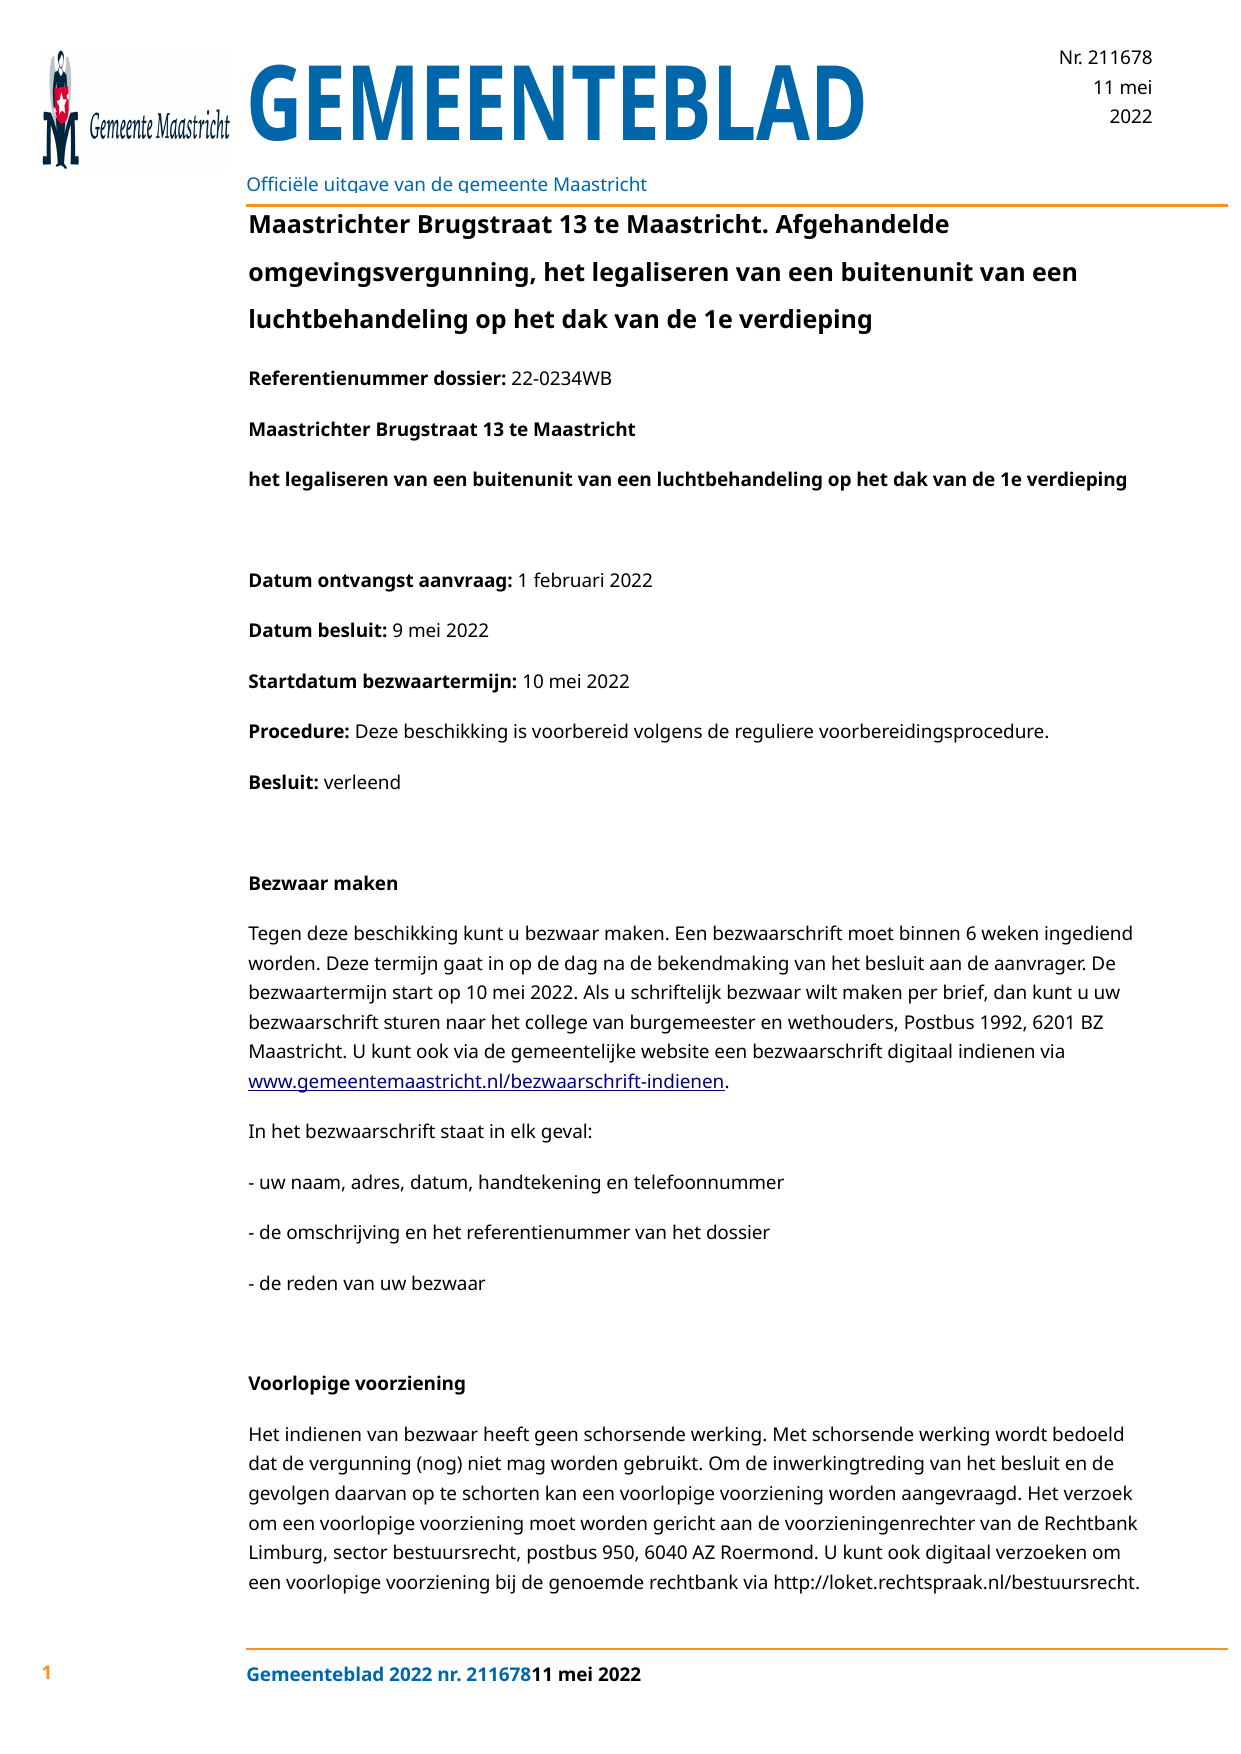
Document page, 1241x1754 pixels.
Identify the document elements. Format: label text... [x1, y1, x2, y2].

text In het bezwaarschrift staat in elk geval: [248, 1118, 1152, 1144]
text Procedure: Deze beschikking is voorbereid volgens de reguliere voorbereidingsprocedure. [248, 718, 1152, 744]
picture [41, 47, 231, 172]
text Datum ontvangst aanvraag: 1 februari 2022 [248, 567, 1152, 593]
text Het indienen van bezwaar heeft geen schorsende werking. Met schorsende werking wordt bedoeld dat de vergunning (nog) niet mag worden gebruikt. Om de inwerkingtreding van het besluit en de gevolgen daarvan op te schorten kan een voorlopige voorziening worden aangevraagd. Het verzoek om een voorlopige voorziening moet worden gericht aan de voorzieningenrechter van de Rechtbank Limburg, sector bestuursrecht, postbus 950, 6040 AZ Roermond. U kunt ook digitaal verzoeken om een voorlopige voorziening bij de genoemde rechtbank via http://loket.rechtspraak.nl/bestuursrecht. [248, 1421, 1152, 1594]
text - de reden van uw bezwaar [248, 1270, 1152, 1295]
text - de omschrijving en het referentienummer van het dossier [248, 1219, 1152, 1245]
text het legaliseren van een buitenunit van een luchtbehandeling op het dak van de 1e verdieping [248, 466, 1152, 492]
text - uw naam, adres, datum, handtekening en telefoonnummer [248, 1169, 1152, 1194]
text Bezwaar maken [248, 870, 1152, 895]
text Besluit: verleend [248, 769, 1152, 794]
text Maastrichter Brugstraat 13 te Maastricht. Afgehandelde omgevingsvergunning, het legaliseren van een buitenunit van een luchtbehandeling op het dak van de 1e verdieping [248, 207, 1152, 336]
text Datum besluit: 9 mei 2022 [248, 618, 1152, 643]
text Startdatum bezwaartermijn: 10 mei 2022 [248, 668, 1152, 694]
text Maastrichter Brugstraat 13 te Maastricht [248, 416, 1152, 442]
text Voorlopige voorziening [248, 1371, 1152, 1396]
text Referentienummer dossier: 22-0234WB [248, 366, 1152, 391]
text Tegen deze beschikking kunt u bezwaar maken. Een bezwaarschrift moet binnen 6 weken ingediend worden. Deze termijn gaat in op de dag na de bekendmaking van het besluit aan de aanvrager. De bezwaartermijn start op 10 mei 2022. Als u schriftelijk bezwaar wilt maken per brief, dan kunt u uw bezwaarschrift sturen naar het college van burgemeester en wethouders, Postbus 1992, 6201 BZ Maastricht. U kunt ook via de gemeentelijke website een bezwaarschrift digitaal indienen via www.gemeentemaastricht.nl/bezwaarschrift-indienen. [248, 920, 1152, 1094]
